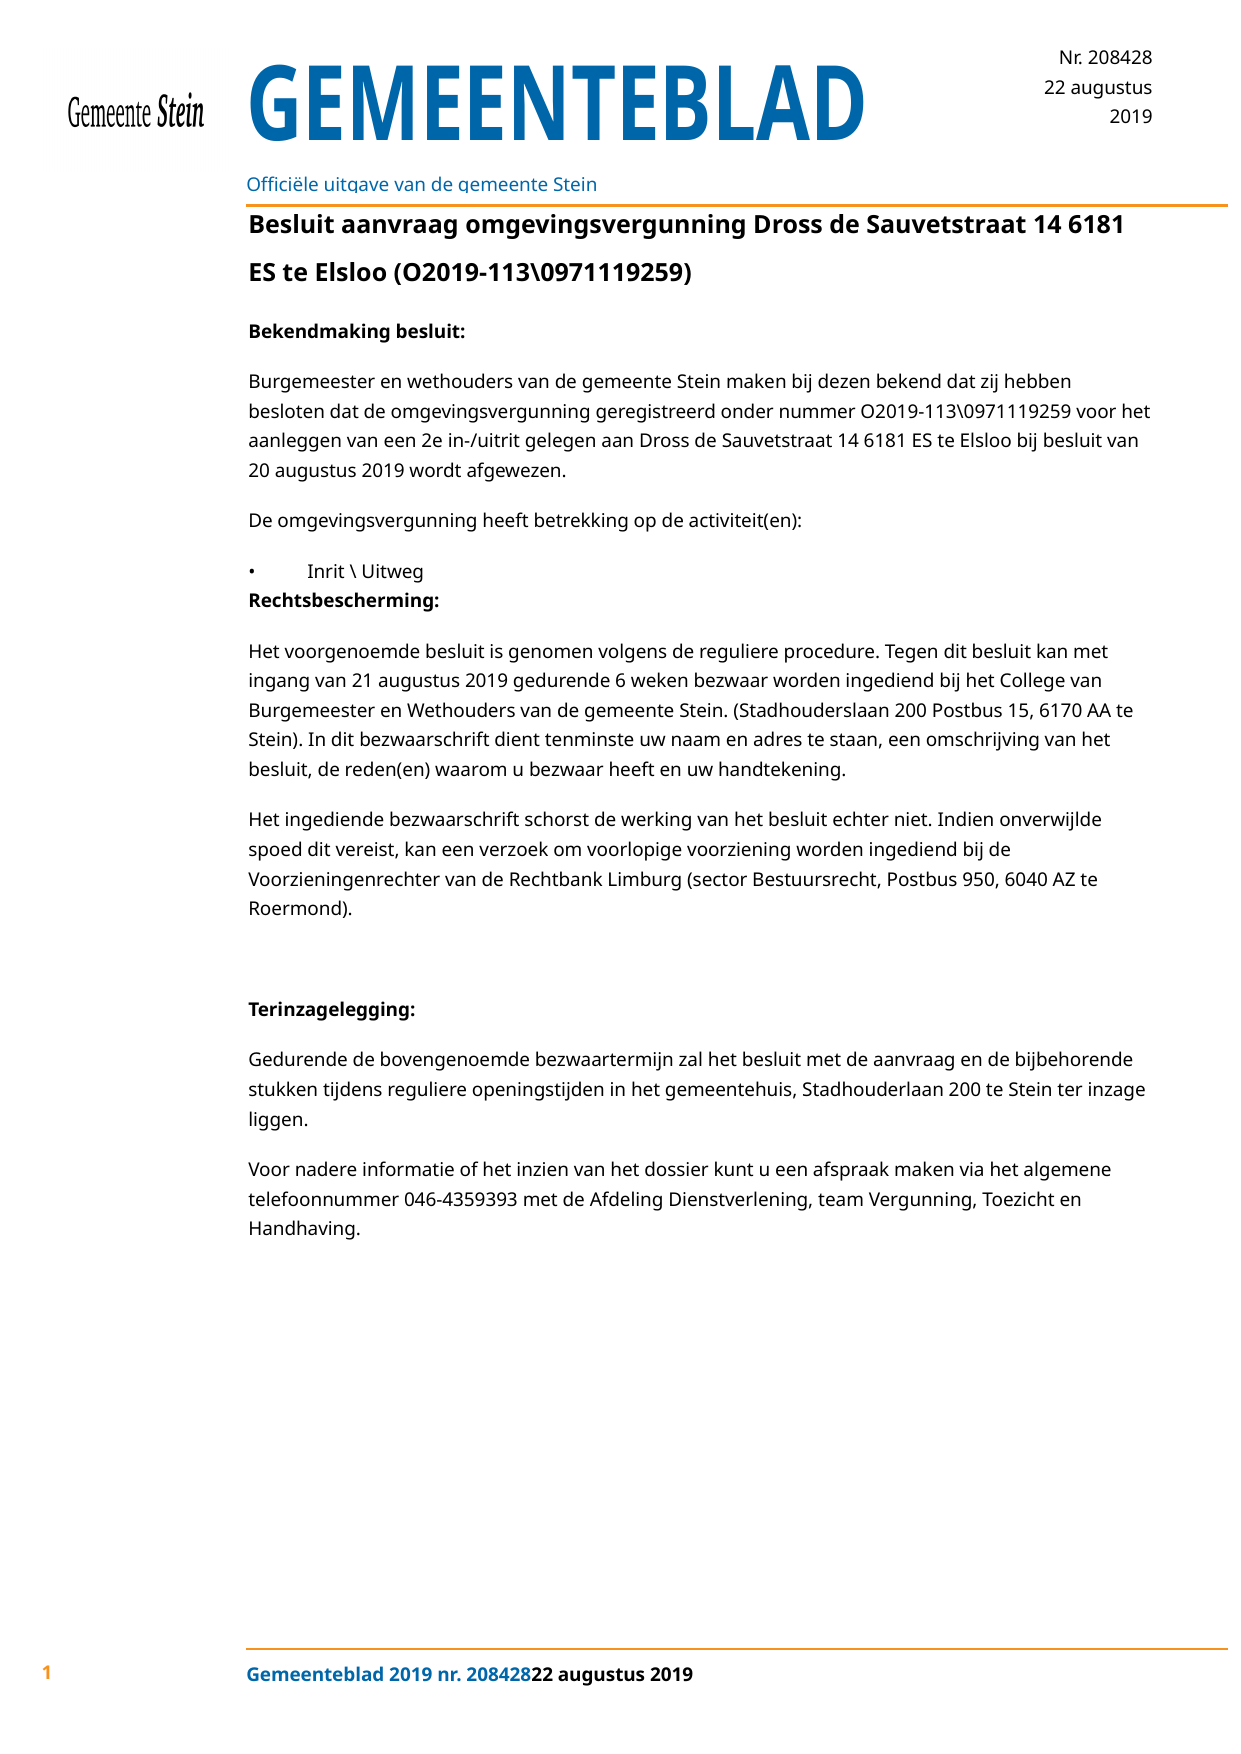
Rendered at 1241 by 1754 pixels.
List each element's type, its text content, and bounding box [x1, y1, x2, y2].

text Gedurende de bovengenoemde bezwaartermijn zal het besluit met de aanvraag en de bijbehorende stukken tijdens reguliere openingstijden in het gemeentehuis, Stadhouderlaan 200 te Stein ter inzage liggen. [248, 1047, 1152, 1132]
text Het ingediende bezwaarschrift schorst de werking van het besluit echter niet. Indien onverwijlde spoed dit vereist, kan een verzoek om voorlopige voorziening worden ingediend bij de Voorzieningenrechter van de Rechtbank Limburg (sector Bestuursrecht, Postbus 950, 6040 AZ te Roermond). [248, 807, 1152, 921]
text Het voorgenoemde besluit is genomen volgens de reguliere procedure. Tegen dit besluit kan met ingang van 21 augustus 2019 gedurende 6 weken bezwaar worden ingediend bij het College van Burgemeester en Wethouders van de gemeente Stein. (Stadhouderslaan 200 Postbus 15, 6170 AA te Stein). In dit bezwaarschrift dient tenminste uw naam en adres te staan, een omschrijving van het besluit, de reden(en) waarom u bezwaar heeft en uw handtekening. [248, 638, 1152, 782]
text Besluit aanvraag omgevingsvergunning Dross de Sauvetstraat 14 6181 ES te Elsloo (O2019-113\0971119259) [248, 207, 1152, 288]
text Burgemeester en wethouders van de gemeente Stein maken bij dezen bekend dat zij hebben besloten dat de omgevingsvergunning geregistreerd onder nummer O2019-113\0971119259 voor het aanleggen van een 2e in-/uitrit gelegen aan Dross de Sauvetstraat 14 6181 ES te Elsloo bij besluit van 20 augustus 2019 wordt afgewezen. [248, 368, 1152, 483]
text Rechtsbescherming: [248, 587, 1152, 613]
text Voor nadere informatie of het inzien van het dossier kunt u een afspraak maken via het algemene telefoonnummer 046-4359393 met de Afdeling Dienstverlening, team Vergunning, Toezicht en Handhaving. [248, 1156, 1152, 1241]
picture [41, 47, 231, 172]
text De omgevingsvergunning heeft betrekking op de activiteit(en): [248, 507, 1152, 533]
text Bekendmaking besluit: [248, 318, 1152, 344]
text Terinzagelegging: [248, 996, 1152, 1022]
list Inrit \ Uitweg [248, 558, 1152, 584]
